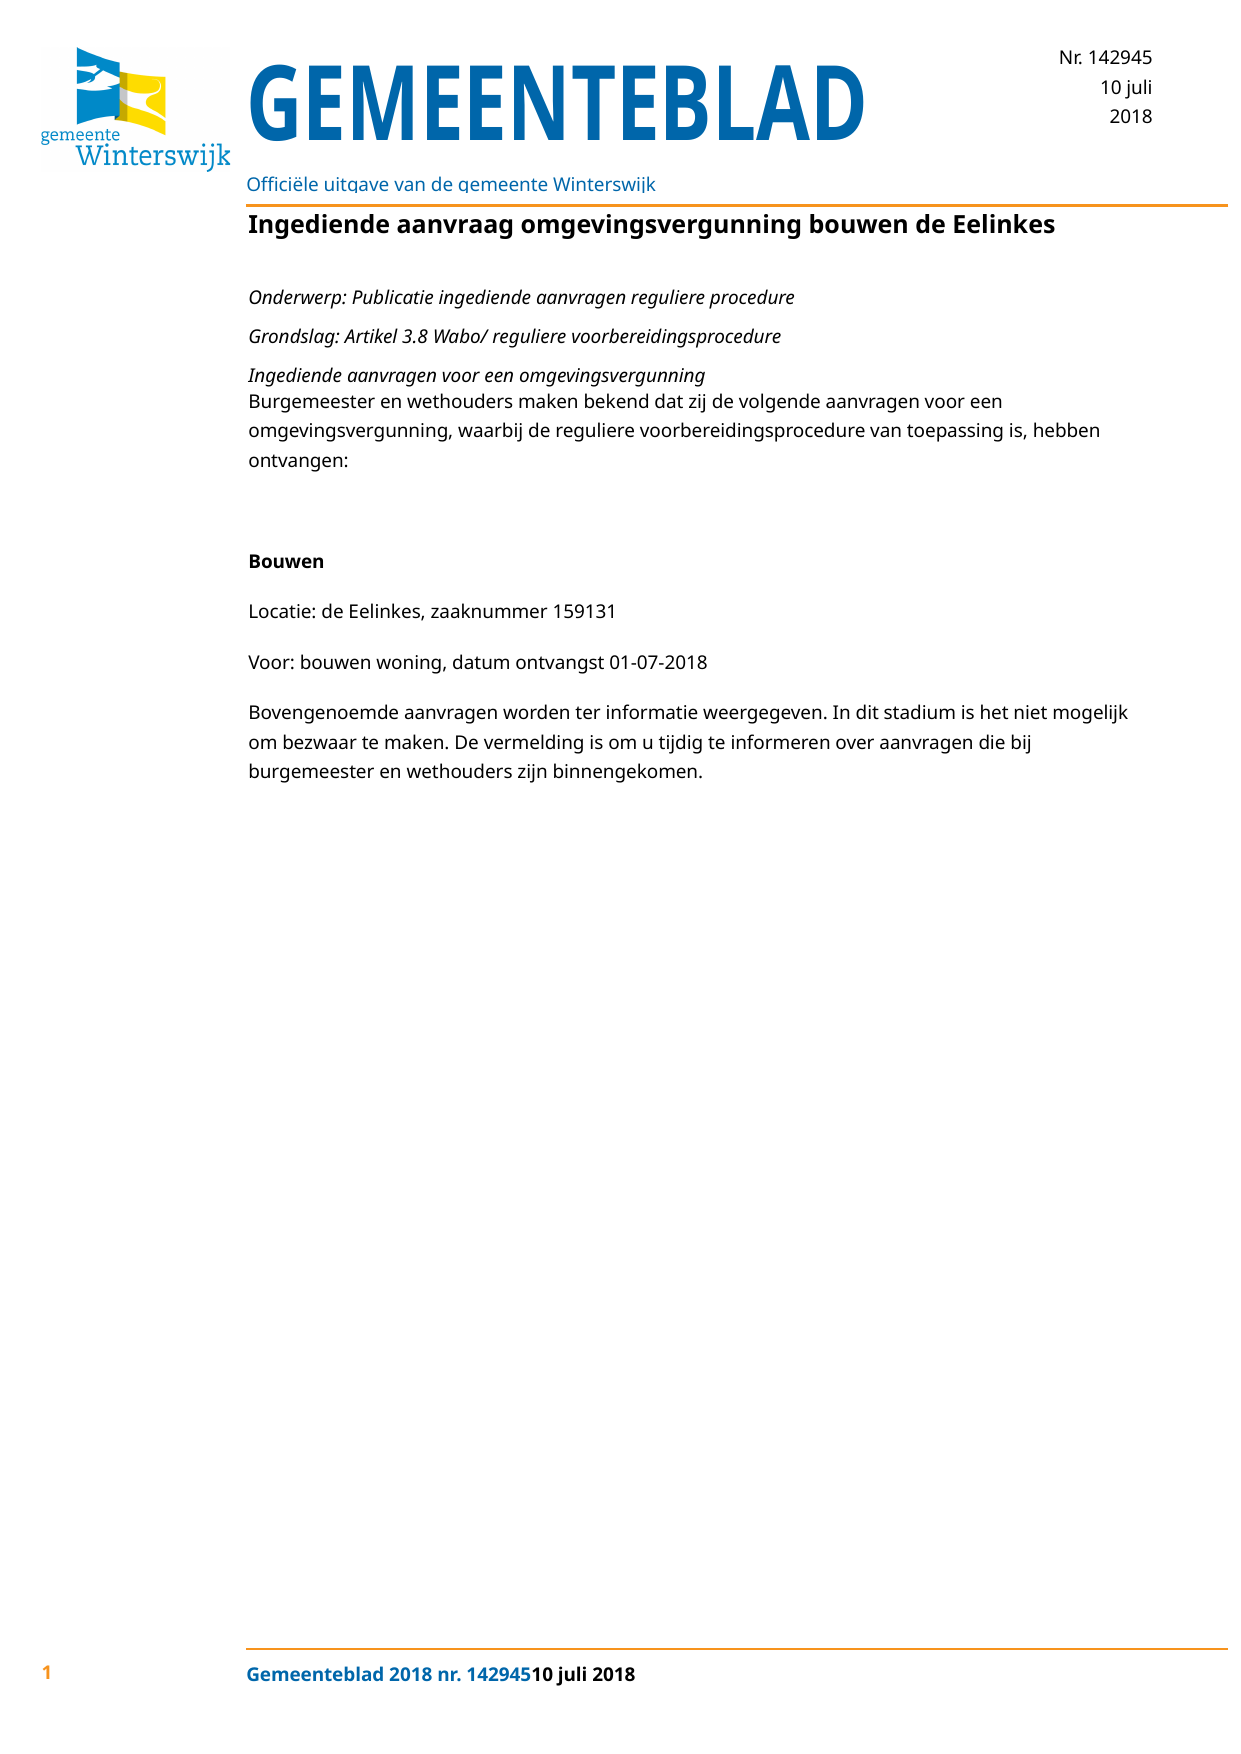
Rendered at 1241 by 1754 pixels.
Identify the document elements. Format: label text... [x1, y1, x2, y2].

picture [41, 47, 231, 172]
text Locatie: de Eelinkes, zaaknummer 159131 [248, 598, 1152, 624]
text Ingediende aanvragen voor een omgevingsvergunning [248, 362, 1152, 388]
picture [225, 153, 231, 162]
text Bouwen [248, 548, 1152, 574]
text Bovengenoemde aanvragen worden ter informatie weergegeven. In dit stadium is het niet mogelijk om bezwaar te maken. De vermelding is om u tijdig te informeren over aanvragen die bij burgemeester en wethouders zijn binnengekomen. [248, 699, 1152, 784]
text Grondslag: Artikel 3.8 Wabo/ reguliere voorbereidingsprocedure [248, 323, 1152, 349]
text Onderwerp: Publicatie ingediende aanvragen reguliere procedure [248, 284, 1152, 309]
text Ingediende aanvraag omgevingsvergunning bouwen de Eelinkes [248, 207, 1152, 241]
text Burgemeester en wethouders maken bekend dat zij de volgende aanvragen voor een omgevingsvergunning, waarbij de reguliere voorbereidingsprocedure van toepassing is, hebben ontvangen: [248, 388, 1152, 473]
text Voor: bouwen woning, datum ontvangst 01-07-2018 [248, 649, 1152, 675]
